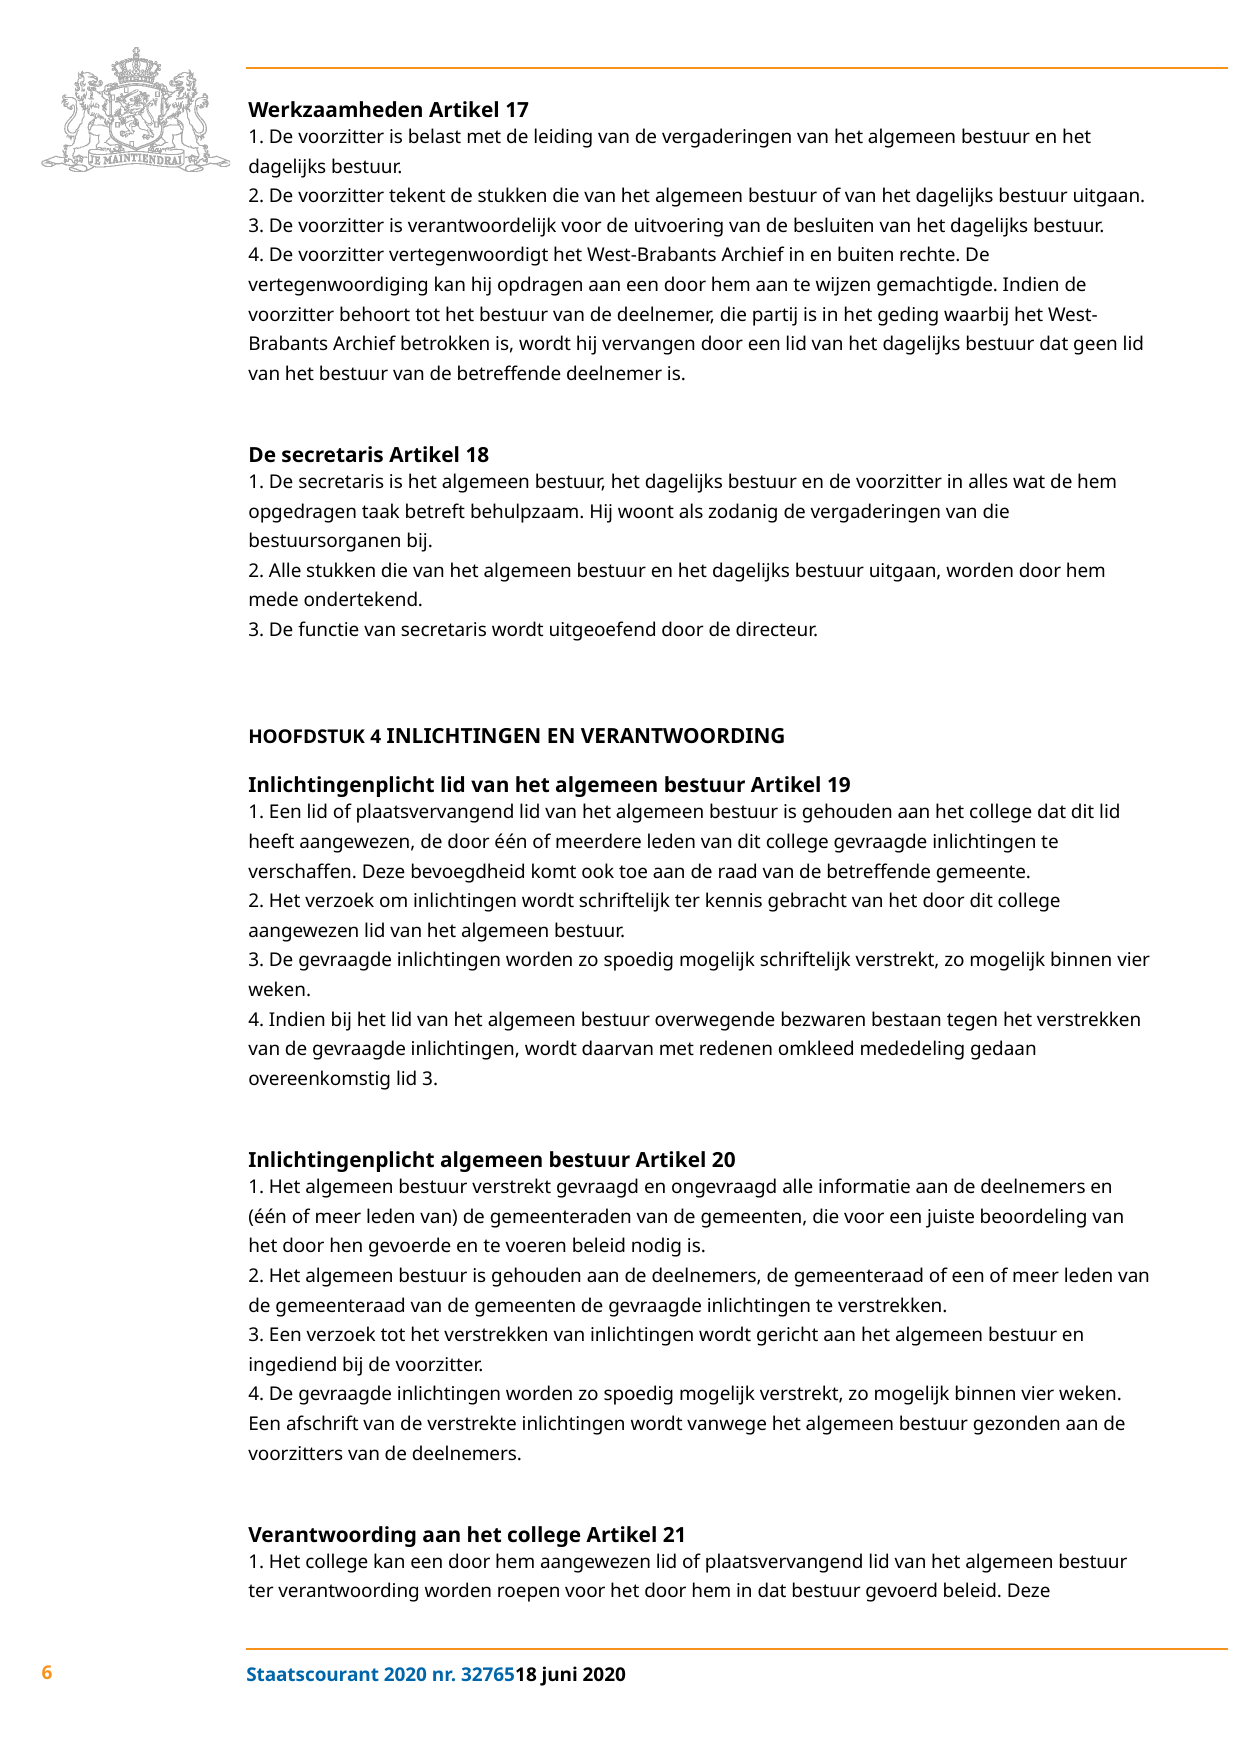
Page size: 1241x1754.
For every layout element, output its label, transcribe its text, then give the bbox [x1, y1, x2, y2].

text 3. Een verzoek tot het verstrekken van inlichtingen wordt gericht aan het algemeen bestuur en ingediend bij de voorzitter. [248, 1321, 1152, 1377]
text Inlichtingenplicht algemeen bestuur Artikel 20 [248, 1145, 1152, 1173]
text De secretaris Artikel 18 [248, 440, 1152, 468]
text 4. Indien bij het lid van het algemeen bestuur overwegende bezwaren bestaan tegen het verstrekken van de gevraagde inlichtingen, wordt daarvan met redenen omkleed mededeling gedaan overeenkomstig lid 3. [248, 1006, 1152, 1091]
text 4. De gevraagde inlichtingen worden zo spoedig mogelijk verstrekt, zo mogelijk binnen vier weken. Een afschrift van de verstrekte inlichtingen wordt vanwege het algemeen bestuur gezonden aan de voorzitters van de deelnemers. [248, 1381, 1152, 1465]
text 1. Het college kan een door hem aangewezen lid of plaatsvervangend lid van het algemeen bestuur ter verantwoording worden roepen voor het door hem in dat bestuur gevoerd beleid. Deze [248, 1548, 1152, 1603]
text HOOFDSTUK 4 INLICHTINGEN EN VERANTWOORDING [248, 721, 1152, 749]
text 1. De secretaris is het algemeen bestuur, het dagelijks bestuur en de voorzitter in alles wat de hem opgedragen taak betreft behulpzaam. Hij woont als zodanig de vergaderingen van die bestuursorganen bij. [248, 468, 1152, 553]
picture [41, 47, 231, 172]
text 3. De voorzitter is verantwoordelijk voor de uitvoering van de besluiten van het dagelijks bestuur. [248, 212, 1152, 238]
text 1. De voorzitter is belast met de leiding van de vergaderingen van het algemeen bestuur en het dagelijks bestuur. [248, 123, 1152, 178]
text 4. De voorzitter vertegenwoordigt het West-Brabants Archief in en buiten rechte. De vertegenwoordiging kan hij opdragen aan een door hem aan te wijzen gemachtigde. Indien de voorzitter behoort tot het bestuur van de deelnemer, die partij is in het geding waarbij het West-Brabants Archief betrokken is, wordt hij vervangen door een lid van het dagelijks bestuur dat geen lid van het bestuur van de betreffende deelnemer is. [248, 242, 1152, 386]
text Werkzaamheden Artikel 17 [248, 95, 1152, 123]
text 1. Het algemeen bestuur verstrekt gevraagd en ongevraagd alle informatie aan de deelnemers en (één of meer leden van) de gemeenteraden van de gemeenten, die voor een juiste beoordeling van het door hen gevoerde en te voeren beleid nodig is. [248, 1173, 1152, 1258]
text 3. De gevraagde inlichtingen worden zo spoedig mogelijk schriftelijk verstrekt, zo mogelijk binnen vier weken. [248, 947, 1152, 1002]
text 1. Een lid of plaatsvervangend lid van het algemeen bestuur is gehouden aan het college dat dit lid heeft aangewezen, de door één of meerdere leden van dit college gevraagde inlichtingen te verschaffen. Deze bevoegdheid komt ook toe aan de raad van de betreffende gemeente. [248, 799, 1152, 884]
text 2. Het verzoek om inlichtingen wordt schriftelijk ter kennis gebracht van het door dit college aangewezen lid van het algemeen bestuur. [248, 887, 1152, 943]
text Verantwoording aan het college Artikel 21 [248, 1520, 1152, 1548]
text 2. Alle stukken die van het algemeen bestuur en het dagelijks bestuur uitgaan, worden door hem mede ondertekend. [248, 557, 1152, 612]
text Inlichtingenplicht lid van het algemeen bestuur Artikel 19 [248, 770, 1152, 799]
text 2. De voorzitter tekent de stukken die van het algemeen bestuur of van het dagelijks bestuur uitgaan. [248, 182, 1152, 208]
text 2. Het algemeen bestuur is gehouden aan de deelnemers, de gemeenteraad of een of meer leden van de gemeenteraad van de gemeenten de gevraagde inlichtingen te verstrekken. [248, 1262, 1152, 1317]
text 3. De functie van secretaris wordt uitgeoefend door de directeur. [248, 616, 1152, 642]
